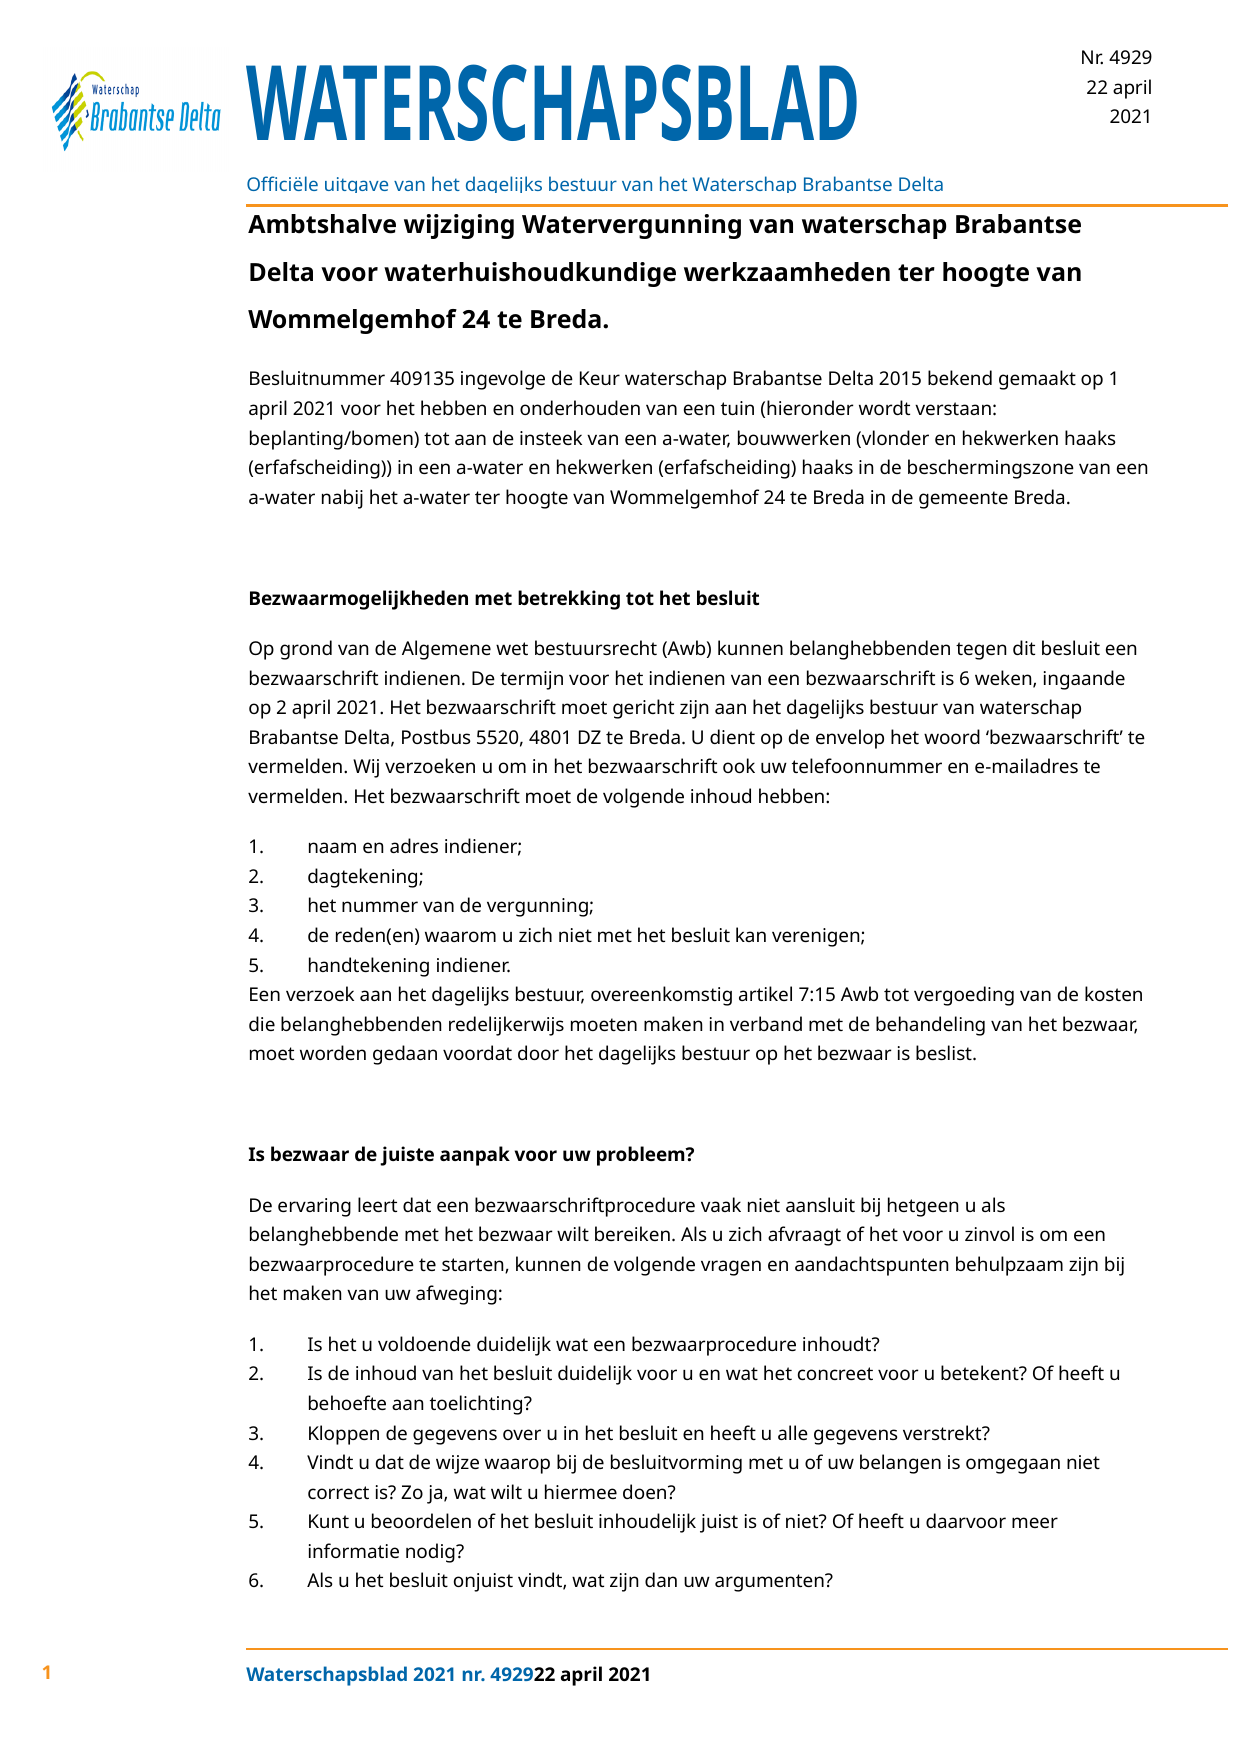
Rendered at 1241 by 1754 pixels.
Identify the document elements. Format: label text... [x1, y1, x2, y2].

list Kunt u beoordelen of het besluit inhoudelijk juist is of niet? Of heeft u daarvoor meer informatie nodig? [248, 1508, 1152, 1564]
list de reden(en) waarom u zich niet met het besluit kan verenigen; [248, 922, 1152, 948]
text Besluitnummer 409135 ingevolge de Keur waterschap Brabantse Delta 2015 bekend gemaakt op 1 april 2021 voor het hebben en onderhouden van een tuin (hieronder wordt verstaan: beplanting/bomen) tot aan de insteek van een a-water, bouwwerken (vlonder en hekwerken haaks (erfafscheiding)) in een a-water en hekwerken (erfafscheiding) haaks in de beschermingszone van een a-water nabij het a-water ter hoogte van Wommelgemhof 24 te Breda in de gemeente Breda. [248, 366, 1152, 509]
text Bezwaarmogelijkheden met betrekking tot het besluit [248, 585, 1152, 610]
list het nummer van de vergunning; [248, 893, 1152, 918]
text Een verzoek aan het dagelijks bestuur, overeenkomstig artikel 7:15 Awb tot vergoeding van de kosten die belanghebbenden redelijkerwijs moeten maken in verband met de behandeling van het bezwaar, moet worden gedaan voordat door het dagelijks bestuur op het bezwaar is beslist. [248, 981, 1152, 1066]
list Als u het besluit onjuist vindt, wat zijn dan uw argumenten? [248, 1568, 1152, 1593]
text Ambtshalve wijziging Watervergunning van waterschap Brabantse Delta voor waterhuishoudkundige werkzaamheden ter hoogte van Wommelgemhof 24 te Breda. [248, 207, 1152, 336]
list handtekening indiener. [248, 952, 1152, 977]
list Is het u voldoende duidelijk wat een bezwaarprocedure inhoudt? [248, 1331, 1152, 1357]
list Is de inhoud van het besluit duidelijk voor u en wat het concreet voor u betekent? Of heeft u behoefte aan toelichting? [248, 1361, 1152, 1416]
text De ervaring leert dat een bezwaarschriftprocedure vaak niet aansluit bij hetgeen u als belanghebbende met het bezwaar wilt bereiken. Als u zich afvraagt of het voor u zinvol is om een bezwaarprocedure te starten, kunnen de volgende vragen en aandachtspunten behulpzaam zijn bij het maken van uw afweging: [248, 1192, 1152, 1306]
list Kloppen de gegevens over u in het besluit en heeft u alle gegevens verstrekt? [248, 1420, 1152, 1445]
text Is bezwaar de juiste aanpak voor uw probleem? [248, 1141, 1152, 1167]
list dagtekening; [248, 863, 1152, 889]
list naam en adres indiener; [248, 833, 1152, 859]
list Vindt u dat de wijze waarop bij de besluitvorming met u of uw belangen is omgegaan niet correct is? Zo ja, wat wilt u hiermee doen? [248, 1449, 1152, 1504]
text Op grond van de Algemene wet bestuursrecht (Awb) kunnen belanghebbenden tegen dit besluit een bezwaarschrift indienen. De termijn voor het indienen van een bezwaarschrift is 6 weken, ingaande op 2 april 2021. Het bezwaarschrift moet gericht zijn aan het dagelijks bestuur van waterschap Brabantse Delta, Postbus 5520, 4801 DZ te Breda. U dient op de envelop het woord ‘bezwaarschrift’ te vermelden. Wij verzoeken u om in het bezwaarschrift ook uw telefoonnummer en e‑mailadres te vermelden. Het bezwaarschrift moet de volgende inhoud hebben: [248, 635, 1152, 809]
picture [41, 47, 231, 172]
